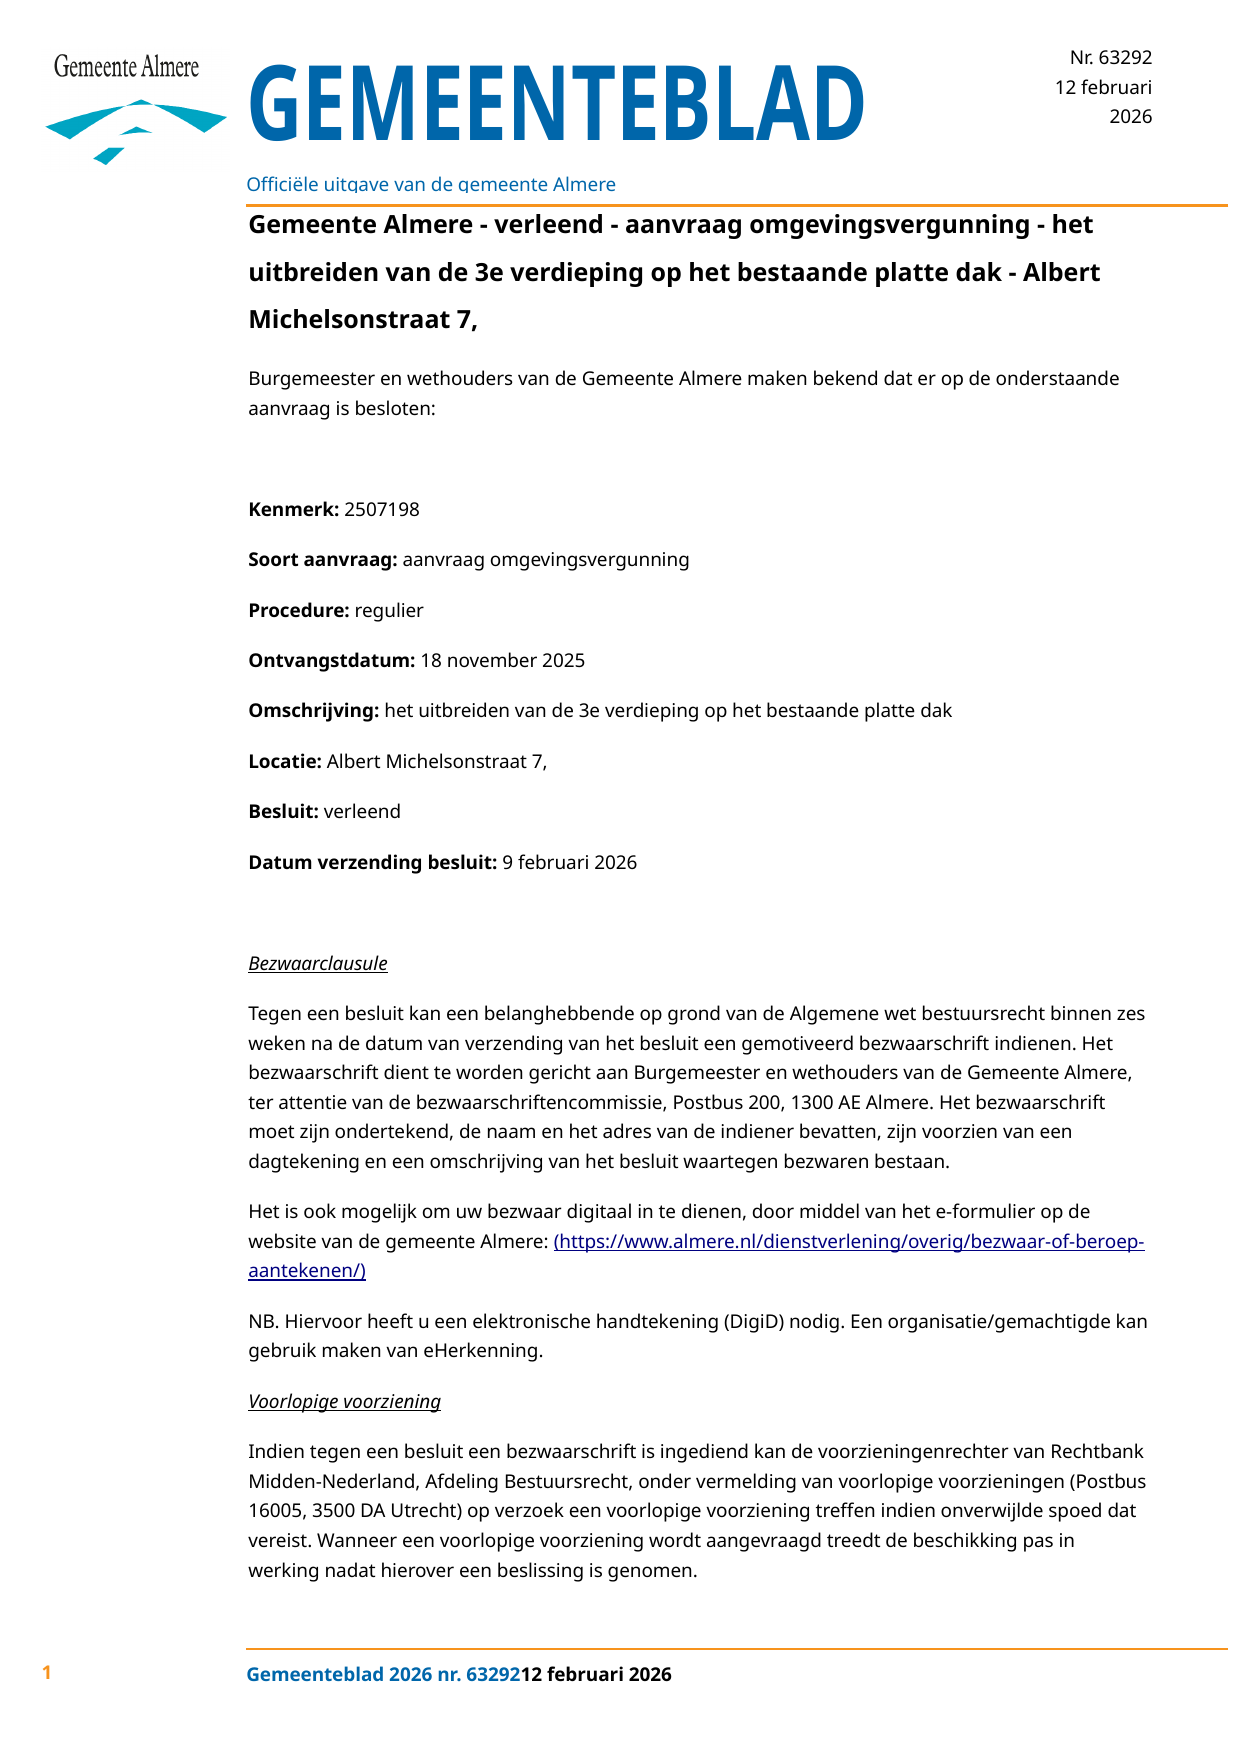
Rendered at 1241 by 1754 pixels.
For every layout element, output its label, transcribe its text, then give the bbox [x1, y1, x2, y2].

picture [41, 47, 231, 172]
text Datum verzending besluit: 9 februari 2026 [248, 849, 1152, 874]
text Ontvangstdatum: 18 november 2025 [248, 647, 1152, 673]
text Soort aanvraag: aanvraag omgevingsvergunning [248, 546, 1152, 572]
text Kenmerk: 2507198 [248, 496, 1152, 522]
text NB. Hiervoor heeft u een elektronische handtekening (DigiD) nodig. Een organisatie/gemachtigde kan gebruik maken van eHerkenning. [248, 1308, 1152, 1363]
text Burgemeester en wethouders van de Gemeente Almere maken bekend dat er op de onderstaande aanvraag is besloten: [248, 366, 1152, 421]
text Gemeente Almere - verleend - aanvraag omgevingsvergunning - het uitbreiden van de 3e verdieping op het bestaande platte dak - Albert Michelsonstraat 7, [248, 207, 1152, 336]
text Besluit: verleend [248, 798, 1152, 824]
text Voorlopige voorziening [248, 1388, 1152, 1414]
text Omschrijving: het uitbreiden van de 3e verdieping op het bestaande platte dak [248, 698, 1152, 723]
text Procedure: regulier [248, 597, 1152, 622]
text Het is ook mogelijk om uw bezwaar digitaal in te dienen, door middel van het e-formulier op de website van de gemeente Almere: (https://www.almere.nl/dienstverlening/overig/bezwaar-of-beroep-aantekenen/) [248, 1198, 1152, 1283]
text Indien tegen een besluit een bezwaarschrift is ingediend kan de voorzieningenrechter van Rechtbank Midden-Nederland, Afdeling Bestuursrecht, onder vermelding van voorlopige voorzieningen (Postbus 16005, 3500 DA Utrecht) op verzoek een voorlopige voorziening treffen indien onverwijlde spoed dat vereist. Wanneer een voorlopige voorziening wordt aangevraagd treedt de beschikking pas in werking nadat hierover een beslissing is genomen. [248, 1438, 1152, 1582]
text Tegen een besluit kan een belanghebbende op grond van de Algemene wet bestuursrecht binnen zes weken na de datum van verzending van het besluit een gemotiveerd bezwaarschrift indienen. Het bezwaarschrift dient te worden gericht aan Burgemeester en wethouders van de Gemeente Almere, ter attentie van de bezwaarschriftencommissie, Postbus 200, 1300 AE Almere. Het bezwaarschrift moet zijn ondertekend, de naam en het adres van de indiener bevatten, zijn voorzien van een dagtekening en een omschrijving van het besluit waartegen bezwaren bestaan. [248, 1000, 1152, 1174]
text Locatie: Albert Michelsonstraat 7, [248, 748, 1152, 774]
text Bezwaarclausule [248, 950, 1152, 975]
